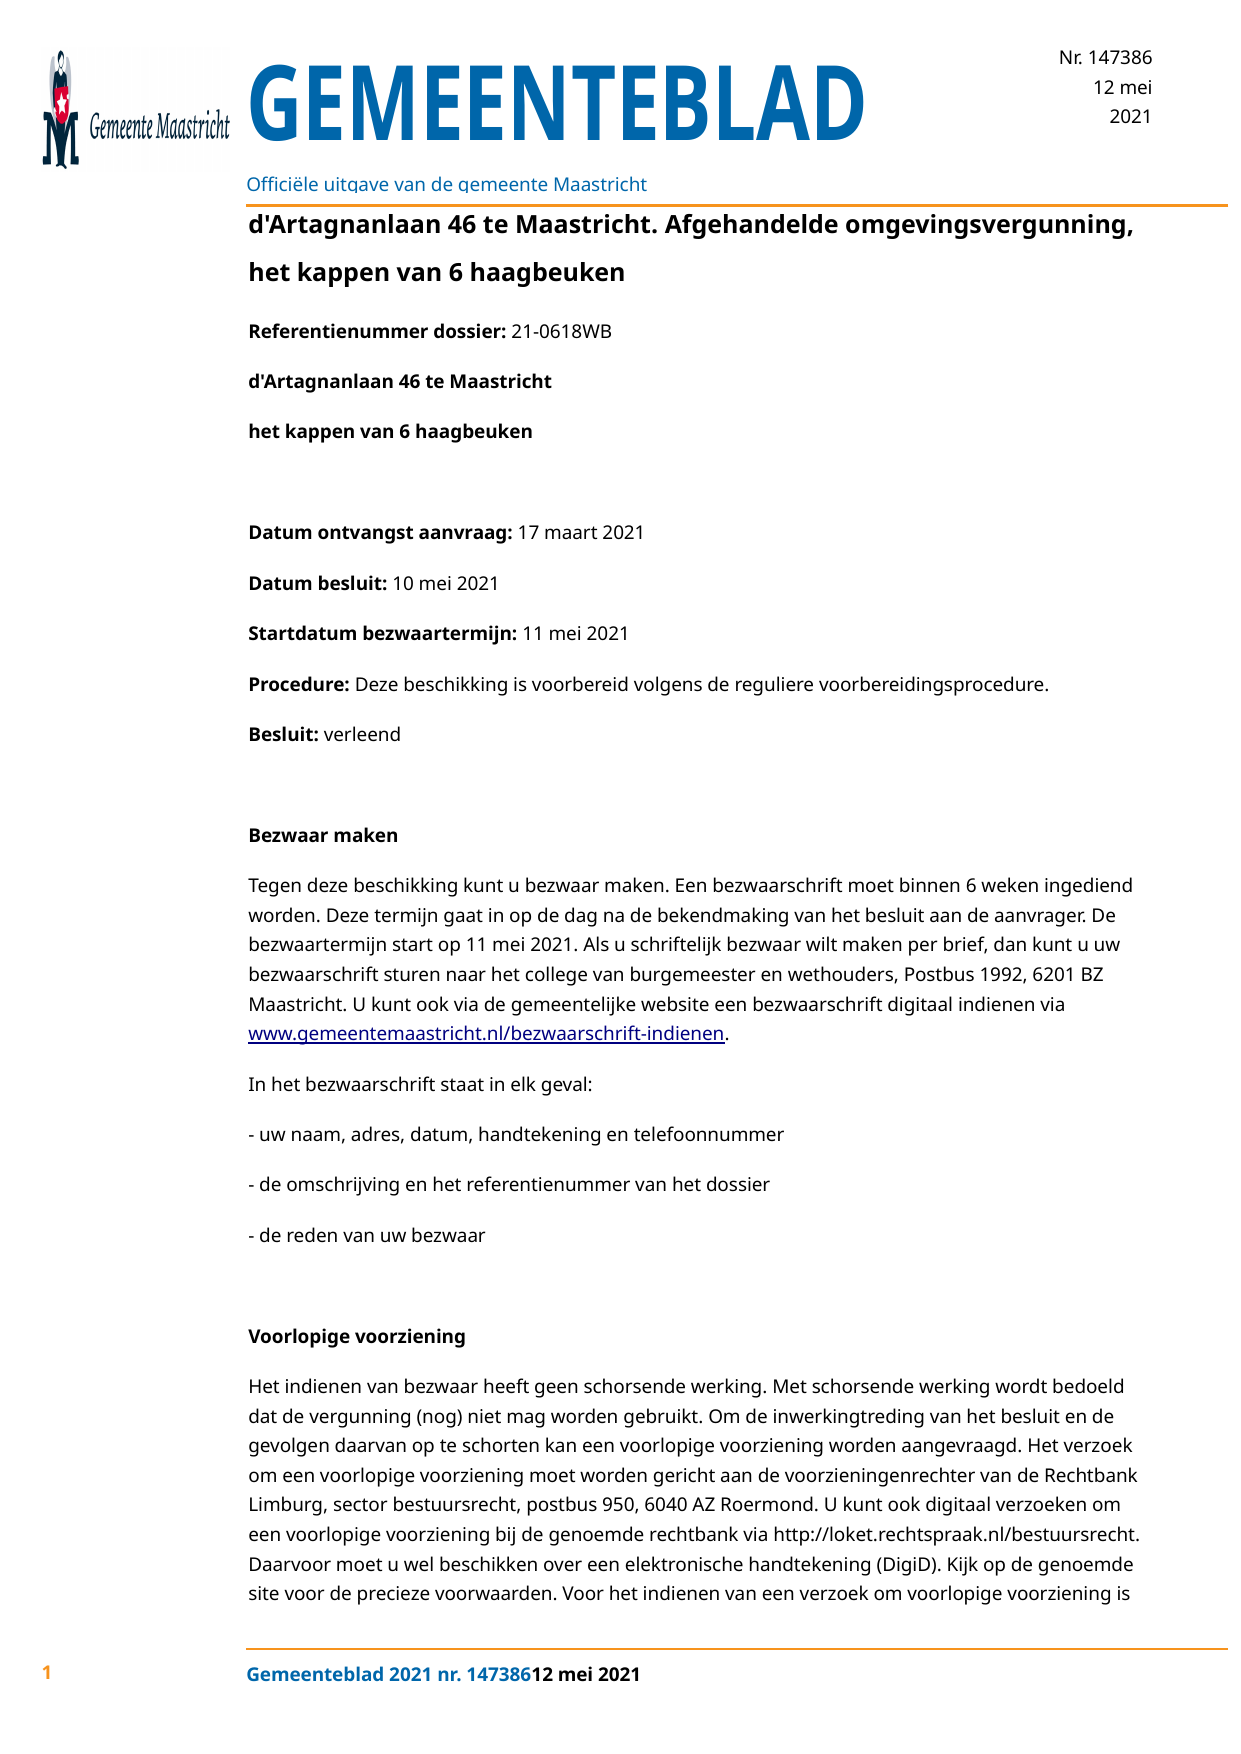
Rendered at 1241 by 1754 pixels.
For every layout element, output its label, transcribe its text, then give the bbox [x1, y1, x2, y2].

text Tegen deze beschikking kunt u bezwaar maken. Een bezwaarschrift moet binnen 6 weken ingediend worden. Deze termijn gaat in op de dag na de bekendmaking van het besluit aan de aanvrager. De bezwaartermijn start op 11 mei 2021. Als u schriftelijk bezwaar wilt maken per brief, dan kunt u uw bezwaarschrift sturen naar het college van burgemeester en wethouders, Postbus 1992, 6201 BZ Maastricht. U kunt ook via de gemeentelijke website een bezwaarschrift digitaal indienen via www.gemeentemaastricht.nl/bezwaarschrift-indienen. [248, 872, 1152, 1046]
text - de omschrijving en het referentienummer van het dossier [248, 1172, 1152, 1197]
text het kappen van 6 haagbeuken [248, 419, 1152, 444]
text d'Artagnanlaan 46 te Maastricht [248, 368, 1152, 394]
picture [41, 47, 231, 172]
text Datum ontvangst aanvraag: 17 maart 2021 [248, 519, 1152, 545]
text - de reden van uw bezwaar [248, 1222, 1152, 1248]
text Het indienen van bezwaar heeft geen schorsende werking. Met schorsende werking wordt bedoeld dat de vergunning (nog) niet mag worden gebruikt. Om de inwerkingtreding van het besluit en de gevolgen daarvan op te schorten kan een voorlopige voorziening worden aangevraagd. Het verzoek om een voorlopige voorziening moet worden gericht aan de voorzieningenrechter van de Rechtbank Limburg, sector bestuursrecht, postbus 950, 6040 AZ Roermond. U kunt ook digitaal verzoeken om een voorlopige voorziening bij de genoemde rechtbank via http://loket.rechtspraak.nl/bestuursrecht. Daarvoor moet u wel beschikken over een elektronische handtekening (DigiD). Kijk op de genoemde site voor de precieze voorwaarden. Voor het indienen van een verzoek om voorlopige voorziening is [248, 1373, 1152, 1606]
text Datum besluit: 10 mei 2021 [248, 570, 1152, 596]
text Bezwaar maken [248, 822, 1152, 848]
text Besluit: verleend [248, 721, 1152, 747]
text In het bezwaarschrift staat in elk geval: [248, 1071, 1152, 1097]
text Procedure: Deze beschikking is voorbereid volgens de reguliere voorbereidingsprocedure. [248, 671, 1152, 697]
text d'Artagnanlaan 46 te Maastricht. Afgehandelde omgevingsvergunning, het kappen van 6 haagbeuken [248, 207, 1152, 288]
text Referentienummer dossier: 21-0618WB [248, 318, 1152, 344]
text Startdatum bezwaartermijn: 11 mei 2021 [248, 620, 1152, 646]
text - uw naam, adres, datum, handtekening en telefoonnummer [248, 1121, 1152, 1147]
text Voorlopige voorziening [248, 1323, 1152, 1349]
